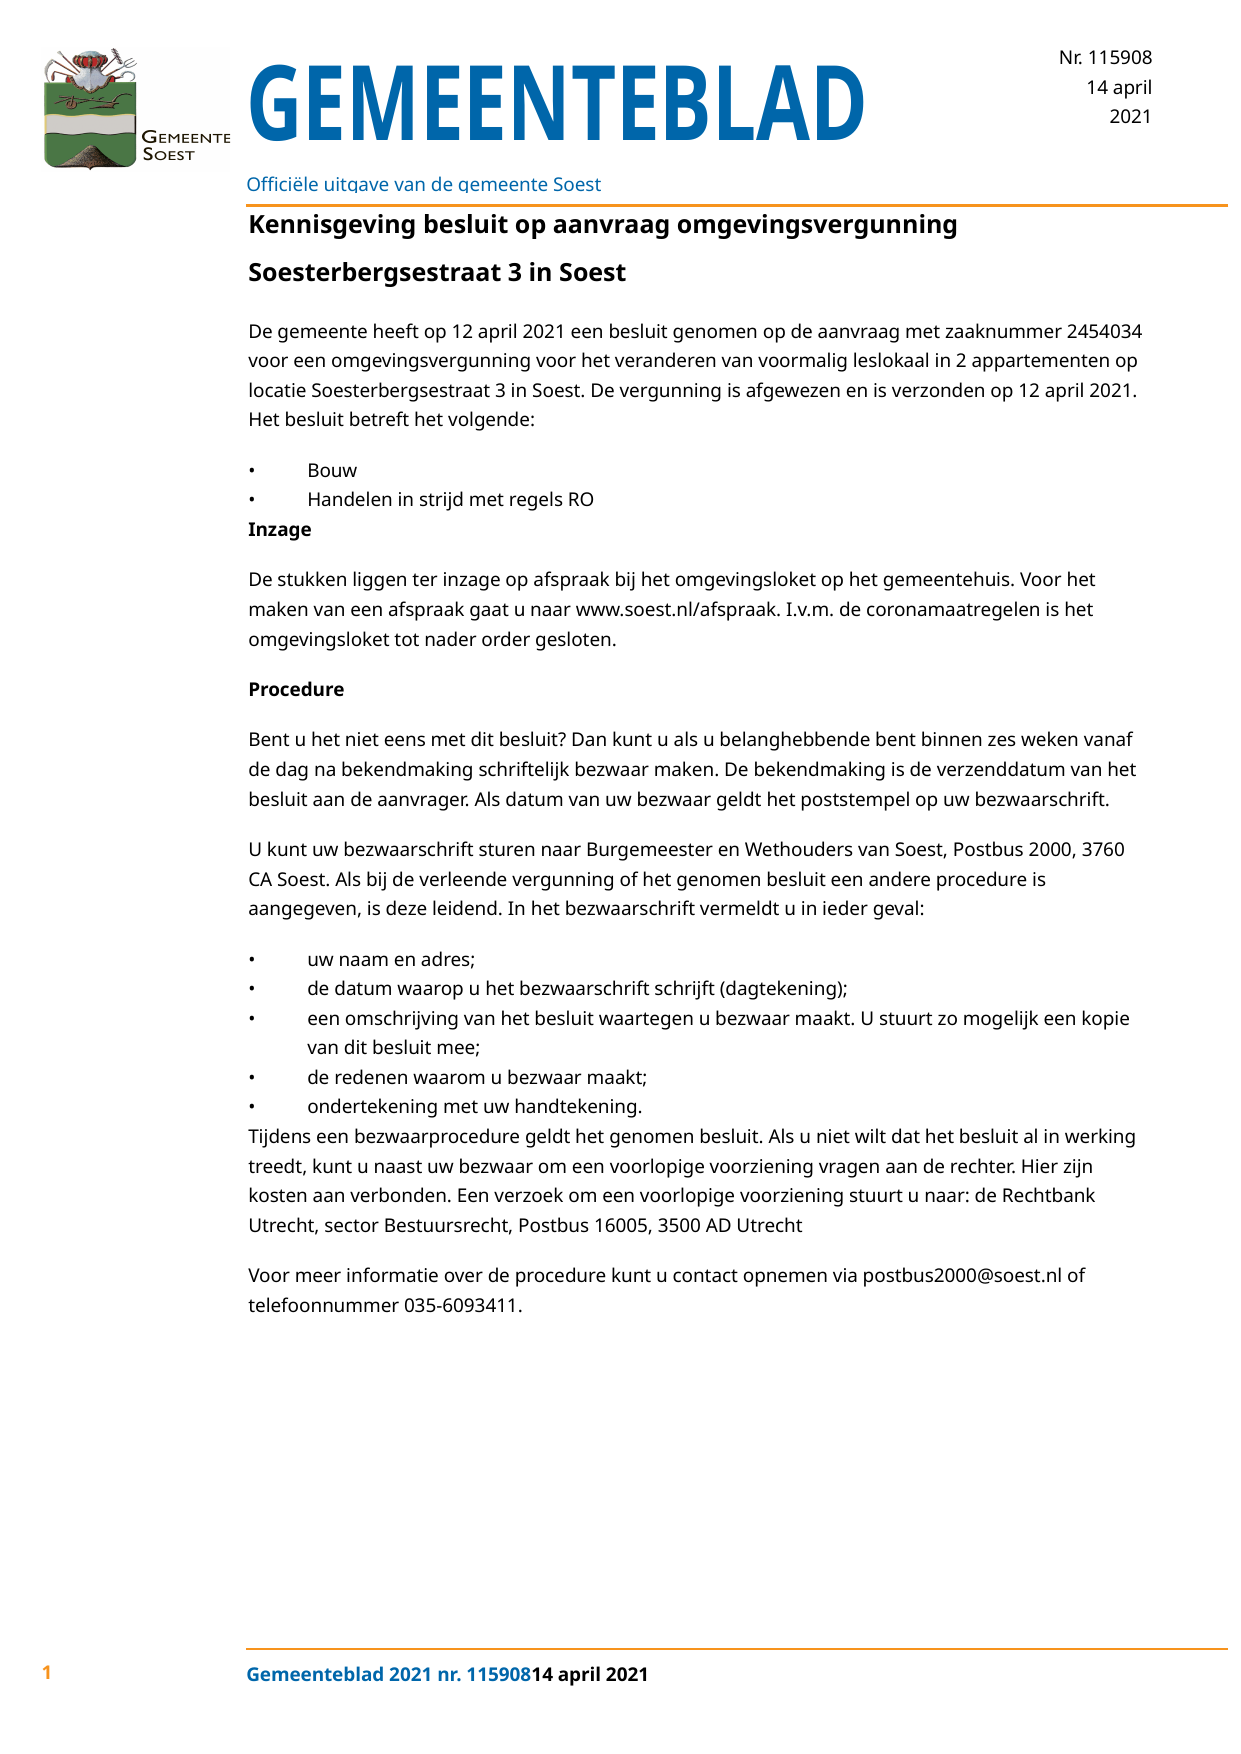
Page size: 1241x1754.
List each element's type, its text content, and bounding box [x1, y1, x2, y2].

text Tijdens een bezwaarprocedure geldt het genomen besluit. Als u niet wilt dat het besluit al in werking treedt, kunt u naast uw bezwaar om een voorlopige voorziening vragen aan de rechter. Hier zijn kosten aan verbonden. Een verzoek om een voorlopige voorziening stuurt u naar: de Rechtbank Utrecht, sector Bestuursrecht, Postbus 16005, 3500 AD Utrecht [248, 1123, 1152, 1238]
picture [41, 47, 231, 172]
list uw naam en adres; [248, 946, 1152, 972]
list Handelen in strijd met regels RO [248, 487, 1152, 512]
list de redenen waarom u bezwaar maakt; [248, 1064, 1152, 1090]
text Kennisgeving besluit op aanvraag omgevingsvergunning Soesterbergsestraat 3 in Soest [248, 207, 1152, 288]
list een omschrijving van het besluit waartegen u bezwaar maakt. U stuurt zo mogelijk een kopie van dit besluit mee; [248, 1005, 1152, 1060]
list ondertekening met uw handtekening. [248, 1094, 1152, 1119]
text Voor meer informatie over de procedure kunt u contact opnemen via postbus2000@soest.nl of telefoonnummer 035-6093411. [248, 1262, 1152, 1318]
list de datum waarop u het bezwaarschrift schrijft (dagtekening); [248, 975, 1152, 1001]
text Inzage [248, 516, 1152, 542]
text Procedure [248, 676, 1152, 702]
text Bent u het niet eens met dit besluit? Dan kunt u als u belanghebbende bent binnen zes weken vanaf de dag na bekendmaking schriftelijk bezwaar maken. De bekendmaking is de verzenddatum van het besluit aan de aanvrager. Als datum van uw bezwaar geldt het poststempel op uw bezwaarschrift. [248, 727, 1152, 812]
text U kunt uw bezwaarschrift sturen naar Burgemeester en Wethouders van Soest, Postbus 2000, 3760 CA Soest. Als bij de verleende vergunning of het genomen besluit een andere procedure is aangegeven, is deze leidend. In het bezwaarschrift vermeldt u in ieder geval: [248, 836, 1152, 921]
text De gemeente heeft op 12 april 2021 een besluit genomen op de aanvraag met zaaknummer 2454034 voor een omgevingsvergunning voor het veranderen van voormalig leslokaal in 2 appartementen op locatie Soesterbergsestraat 3 in Soest. De vergunning is afgewezen en is verzonden op 12 april 2021. Het besluit betreft het volgende: [248, 318, 1152, 432]
text De stukken liggen ter inzage op afspraak bij het omgevingsloket op het gemeentehuis. Voor het maken van een afspraak gaat u naar www.soest.nl/afspraak. I.v.m. de coronamaatregelen is het omgevingsloket tot nader order gesloten. [248, 567, 1152, 652]
list Bouw [248, 457, 1152, 483]
